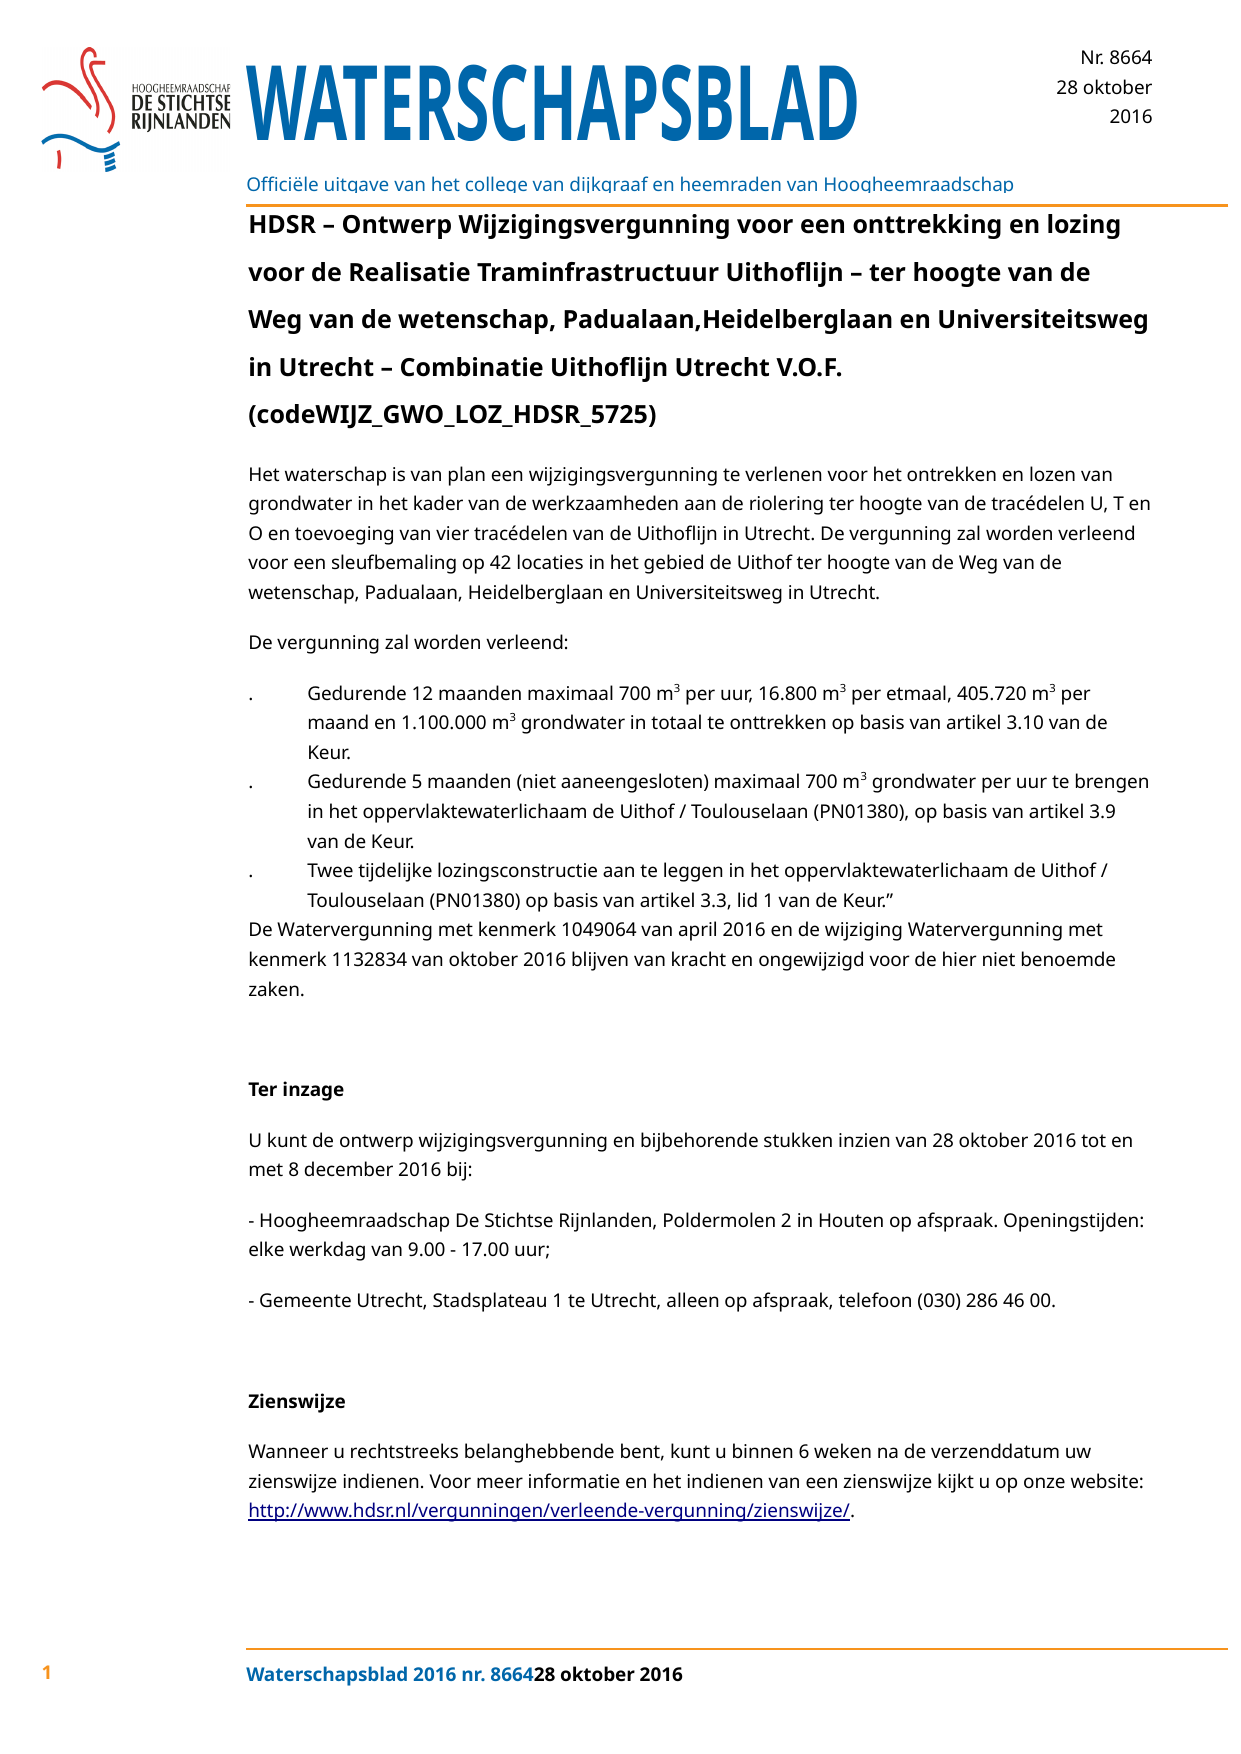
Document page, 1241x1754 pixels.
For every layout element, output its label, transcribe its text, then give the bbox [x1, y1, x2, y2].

text Ter inzage [248, 1077, 1152, 1102]
text - Hoogheemraadschap De Stichtse Rijnlanden, Poldermolen 2 in Houten op afspraak. Openingstijden: elke werkdag van 9.00 - 17.00 uur; [248, 1207, 1152, 1262]
list Gedurende 12 maanden maximaal 700 m3 per uur, 16.800 m3 per etmaal, 405.720 m3 per maand en 1.100.000 m3 grondwater in totaal te onttrekken op basis van artikel 3.10 van de Keur. [248, 680, 1152, 765]
text U kunt de ontwerp wijzigingsvergunning en bijbehorende stukken inzien van 28 oktober 2016 tot en met 8 december 2016 bij: [248, 1127, 1152, 1182]
text Wanneer u rechtstreeks belanghebbende bent, kunt u binnen 6 weken na de verzenddatum uw zienswijze indienen. Voor meer informatie en het indienen van een zienswijze kijkt u op onze website: http://www.hdsr.nl/vergunningen/verleende-vergunning/zienswijze/. [248, 1438, 1152, 1523]
text Zienswijze [248, 1388, 1152, 1413]
text Het waterschap is van plan een wijzigingsvergunning te verlenen voor het ontrekken en lozen van grondwater in het kader van de werkzaamheden aan de riolering ter hoogte van de tracédelen U, T en O en toevoeging van vier tracédelen van de Uithoflijn in Utrecht. De vergunning zal worden verleend voor een sleufbemaling op 42 locaties in het gebied de Uithof ter hoogte van de Weg van de wetenschap, Padualaan, Heidelberglaan en Universiteitsweg in Utrecht. [248, 461, 1152, 605]
picture [41, 47, 231, 172]
list Twee tijdelijke lozingsconstructie aan te leggen in het oppervlaktewaterlichaam de Uithof / Toulouselaan (PN01380) op basis van artikel 3.3, lid 1 van de Keur.” [248, 857, 1152, 913]
list Gedurende 5 maanden (niet aaneengesloten) maximaal 700 m3 grondwater per uur te brengen in het oppervlaktewaterlichaam de Uithof / Toulouselaan (PN01380), op basis van artikel 3.9 van de Keur. [248, 769, 1152, 853]
text - Gemeente Utrecht, Stadsplateau 1 te Utrecht, alleen op afspraak, telefoon (030) 286 46 00. [248, 1287, 1152, 1313]
text De vergunning zal worden verleend: [248, 629, 1152, 655]
text De Watervergunning met kenmerk 1049064 van april 2016 en de wijziging Watervergunning met kenmerk 1132834 van oktober 2016 blijven van kracht en ongewijzigd voor de hier niet benoemde zaken. [248, 917, 1152, 1001]
text HDSR – Ontwerp Wijzigingsvergunning voor een onttrekking en lozing voor de Realisatie Traminfrastructuur Uithoflijn – ter hoogte van de Weg van de wetenschap, Padualaan,Heidelberglaan en Universiteitsweg in Utrecht – Combinatie Uithoflijn Utrecht V.O.F. (codeWIJZ_GWO_LOZ_HDSR_5725) [248, 207, 1152, 431]
